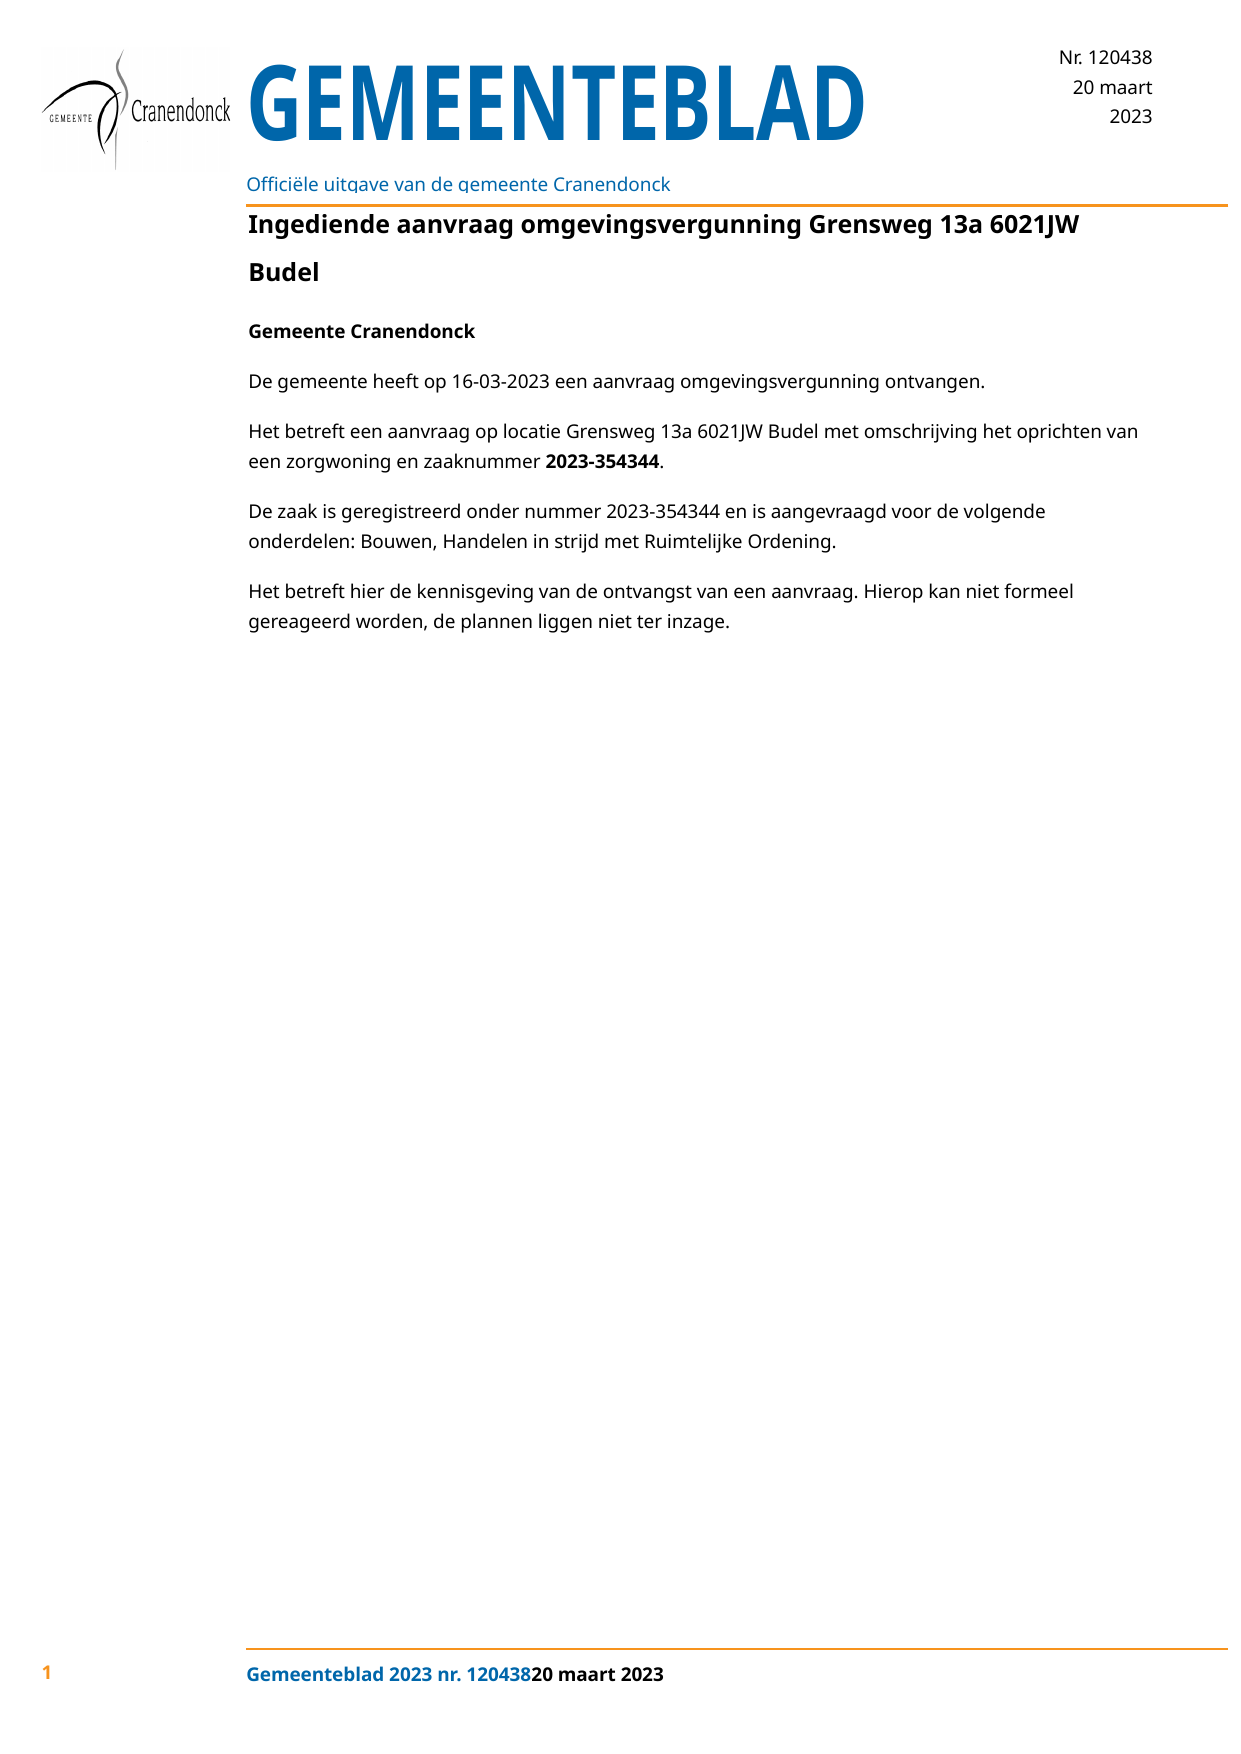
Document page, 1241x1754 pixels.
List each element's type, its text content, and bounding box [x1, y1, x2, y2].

text De zaak is geregistreerd onder nummer 2023-354344 en is aangevraagd voor de volgende onderdelen: Bouwen, Handelen in strijd met Ruimtelijke Ordening. [248, 499, 1152, 554]
text Ingediende aanvraag omgevingsvergunning Grensweg 13a 6021JW Budel [248, 207, 1152, 288]
picture [41, 47, 231, 172]
text Het betreft hier de kennisgeving van de ontvangst van een aanvraag. Hierop kan niet formeel gereageerd worden, de plannen liggen niet ter inzage. [248, 579, 1152, 634]
text Het betreft een aanvraag op locatie Grensweg 13a 6021JW Budel met omschrijving het oprichten van een zorgwoning en zaaknummer 2023-354344. [248, 419, 1152, 474]
text Gemeente Cranendonck [248, 318, 1152, 344]
text De gemeente heeft op 16-03-2023 een aanvraag omgevingsvergunning ontvangen. [248, 368, 1152, 394]
